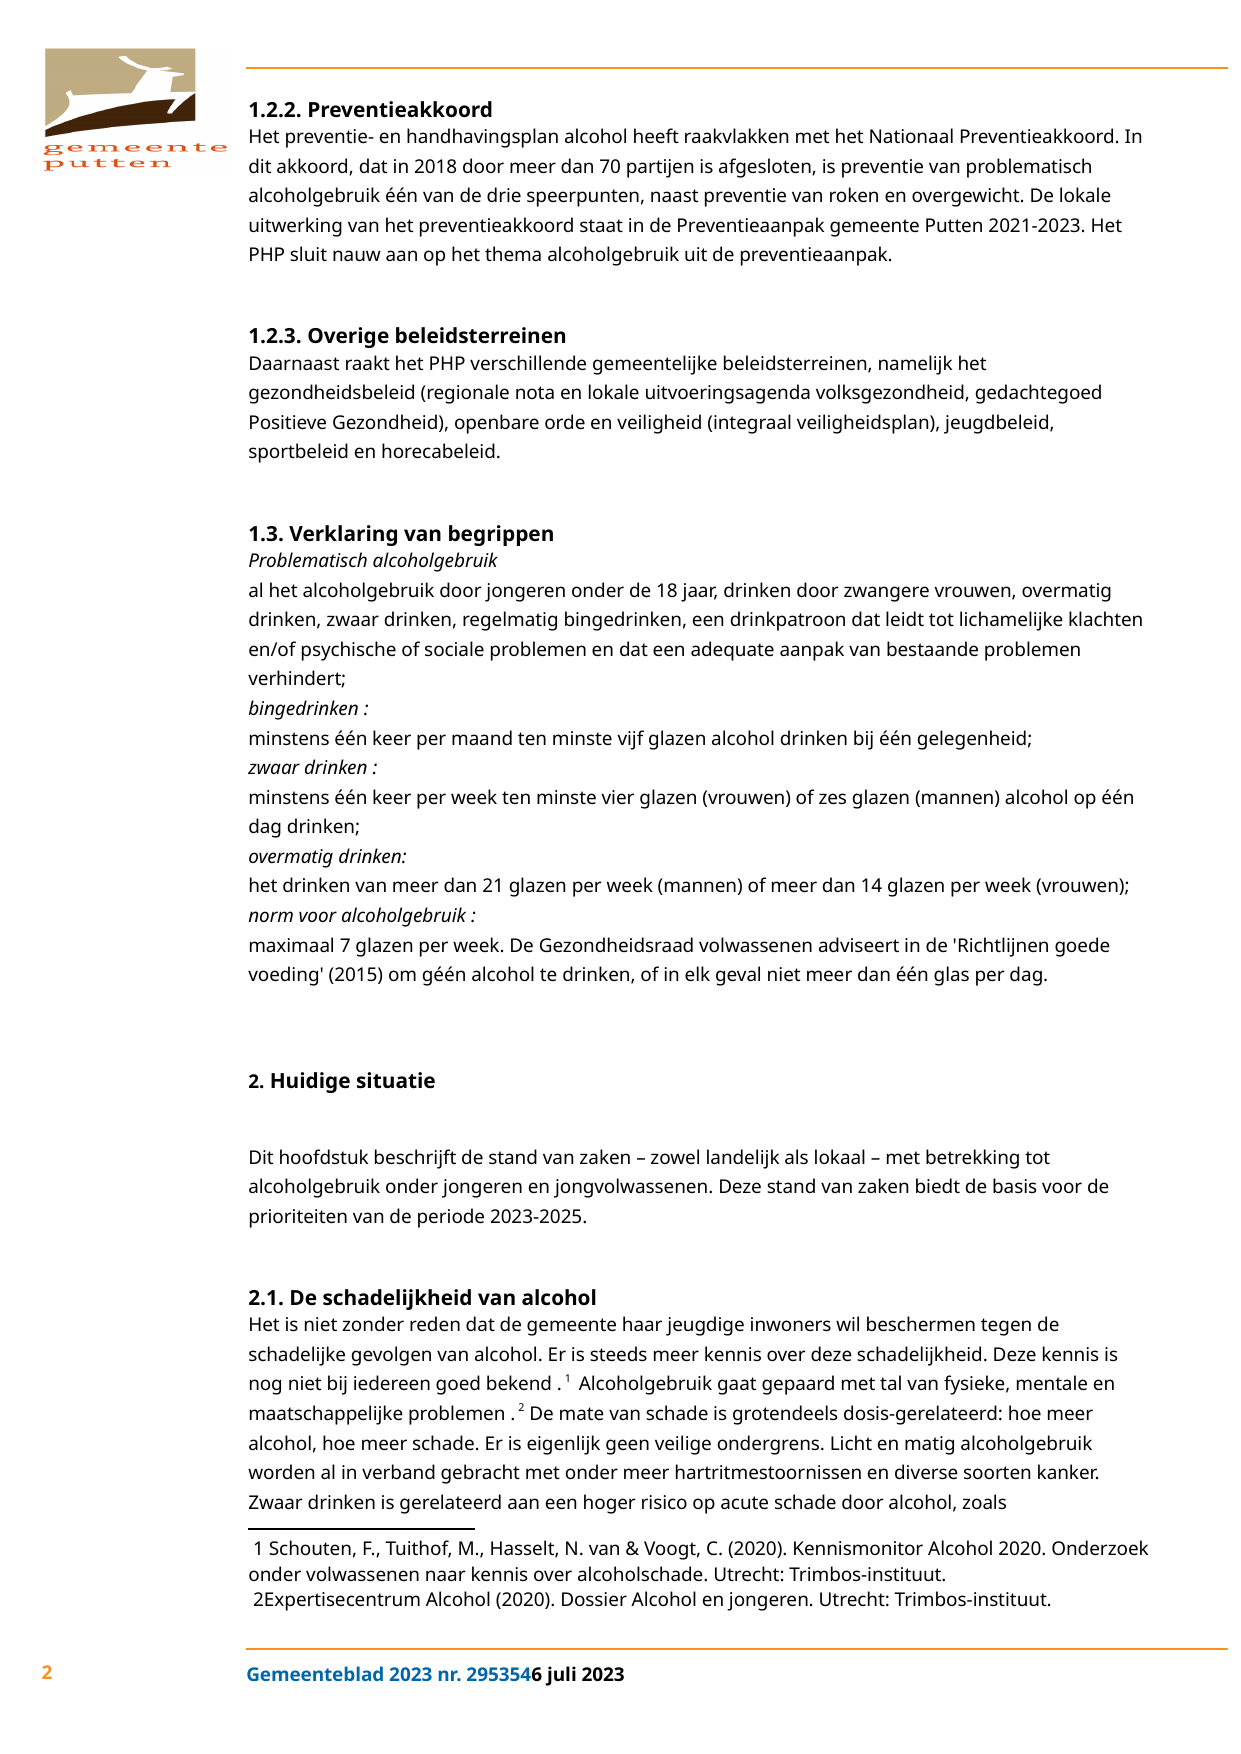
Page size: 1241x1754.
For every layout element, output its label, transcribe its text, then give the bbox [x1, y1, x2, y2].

text zwaar drinken : [248, 754, 1152, 780]
text Het preventie- en handhavingsplan alcohol heeft raakvlakken met het Nationaal Preventieakkoord. In dit akkoord, dat in 2018 door meer dan 70 partijen is afgesloten, is preventie van problematisch alcoholgebruik één van de drie speerpunten, naast preventie van roken en overgewicht. De lokale uitwerking van het preventieakkoord staat in de Preventieaanpak gemeente Putten 2021-2023. Het PHP sluit nauw aan op het thema alcoholgebruik uit de preventieaanpak. [248, 123, 1152, 267]
text minstens één keer per maand ten minste vijf glazen alcohol drinken bij één gelegenheid; [248, 725, 1152, 750]
text 1.2.3. Overige beleidsterreinen [248, 322, 1152, 350]
text norm voor alcoholgebruik : [248, 902, 1152, 928]
text minstens één keer per week ten minste vier glazen (vrouwen) of zes glazen (mannen) alcohol op één dag drinken; [248, 784, 1152, 839]
text Expertisecentrum Alcohol (2020). Dossier Alcohol en jongeren. Utrecht: Trimbos-instituut. [248, 1586, 1152, 1612]
text Schouten, F., Tuithof, M., Hasselt, N. van & Voogt, C. (2020). Kennismonitor Alcohol 2020. Onderzoek onder volwassenen naar kennis over alcoholschade. Utrecht: Trimbos-instituut. [248, 1535, 1152, 1586]
text 1.3. Verklaring van begrippen [248, 519, 1152, 547]
text maximaal 7 glazen per week. De Gezondheidsraad volwassenen adviseert in de 'Richtlijnen goede voeding' (2015) om géén alcohol te drinken, of in elk geval niet meer dan één glas per dag. [248, 932, 1152, 987]
text Dit hoofdstuk beschrijft de stand van zaken – zowel landelijk als lokaal – met betrekking tot alcoholgebruik onder jongeren en jongvolwassenen. Deze stand van zaken biedt de basis voor de prioriteiten van de periode 2023-2025. [248, 1144, 1152, 1229]
text Daarnaast raakt het PHP verschillende gemeentelijke beleidsterreinen, namelijk het gezondheidsbeleid (regionale nota en lokale uitvoeringsagenda volksgezondheid, gedachtegoed Positieve Gezondheid), openbare orde en veiligheid (integraal veiligheidsplan), jeugdbeleid, sportbeleid en horecabeleid. [248, 350, 1152, 464]
text 1.2.2. Preventieakkoord [248, 95, 1152, 123]
text overmatig drinken: [248, 843, 1152, 869]
text bingedrinken : [248, 695, 1152, 721]
text het drinken van meer dan 21 glazen per week (mannen) of meer dan 14 glazen per week (vrouwen); [248, 873, 1152, 898]
text al het alcoholgebruik door jongeren onder de 18 jaar, drinken door zwangere vrouwen, overmatig drinken, zwaar drinken, regelmatig bingedrinken, een drinkpatroon dat leidt tot lichamelijke klachten en/of psychische of sociale problemen en dat een adequate aanpak van bestaande problemen verhindert; [248, 577, 1152, 691]
text Problematisch alcoholgebruik [248, 547, 1152, 573]
text 2.1. De schadelijkheid van alcohol [248, 1283, 1152, 1311]
text 2. Huidige situatie [248, 1066, 1152, 1094]
text Het is niet zonder reden dat de gemeente haar jeugdige inwoners wil beschermen tegen de schadelijke gevolgen van alcohol. Er is steeds meer kennis over deze schadelijkheid. Deze kennis is nog niet bij iedereen goed bekend . Alcoholgebruik gaat gepaard met tal van fysieke, mentale en maatschappelijke problemen . De mate van schade is grotendeels dosis-gerelateerd: hoe meer alcohol, hoe meer schade. Er is eigenlijk geen veilige ondergrens. Licht en matig alcoholgebruik worden al in verband gebracht met onder meer hartritmestoornissen en diverse soorten kanker. Zwaar drinken is gerelateerd aan een hoger risico op acute schade door alcohol, zoals [248, 1311, 1152, 1515]
picture [41, 47, 231, 172]
